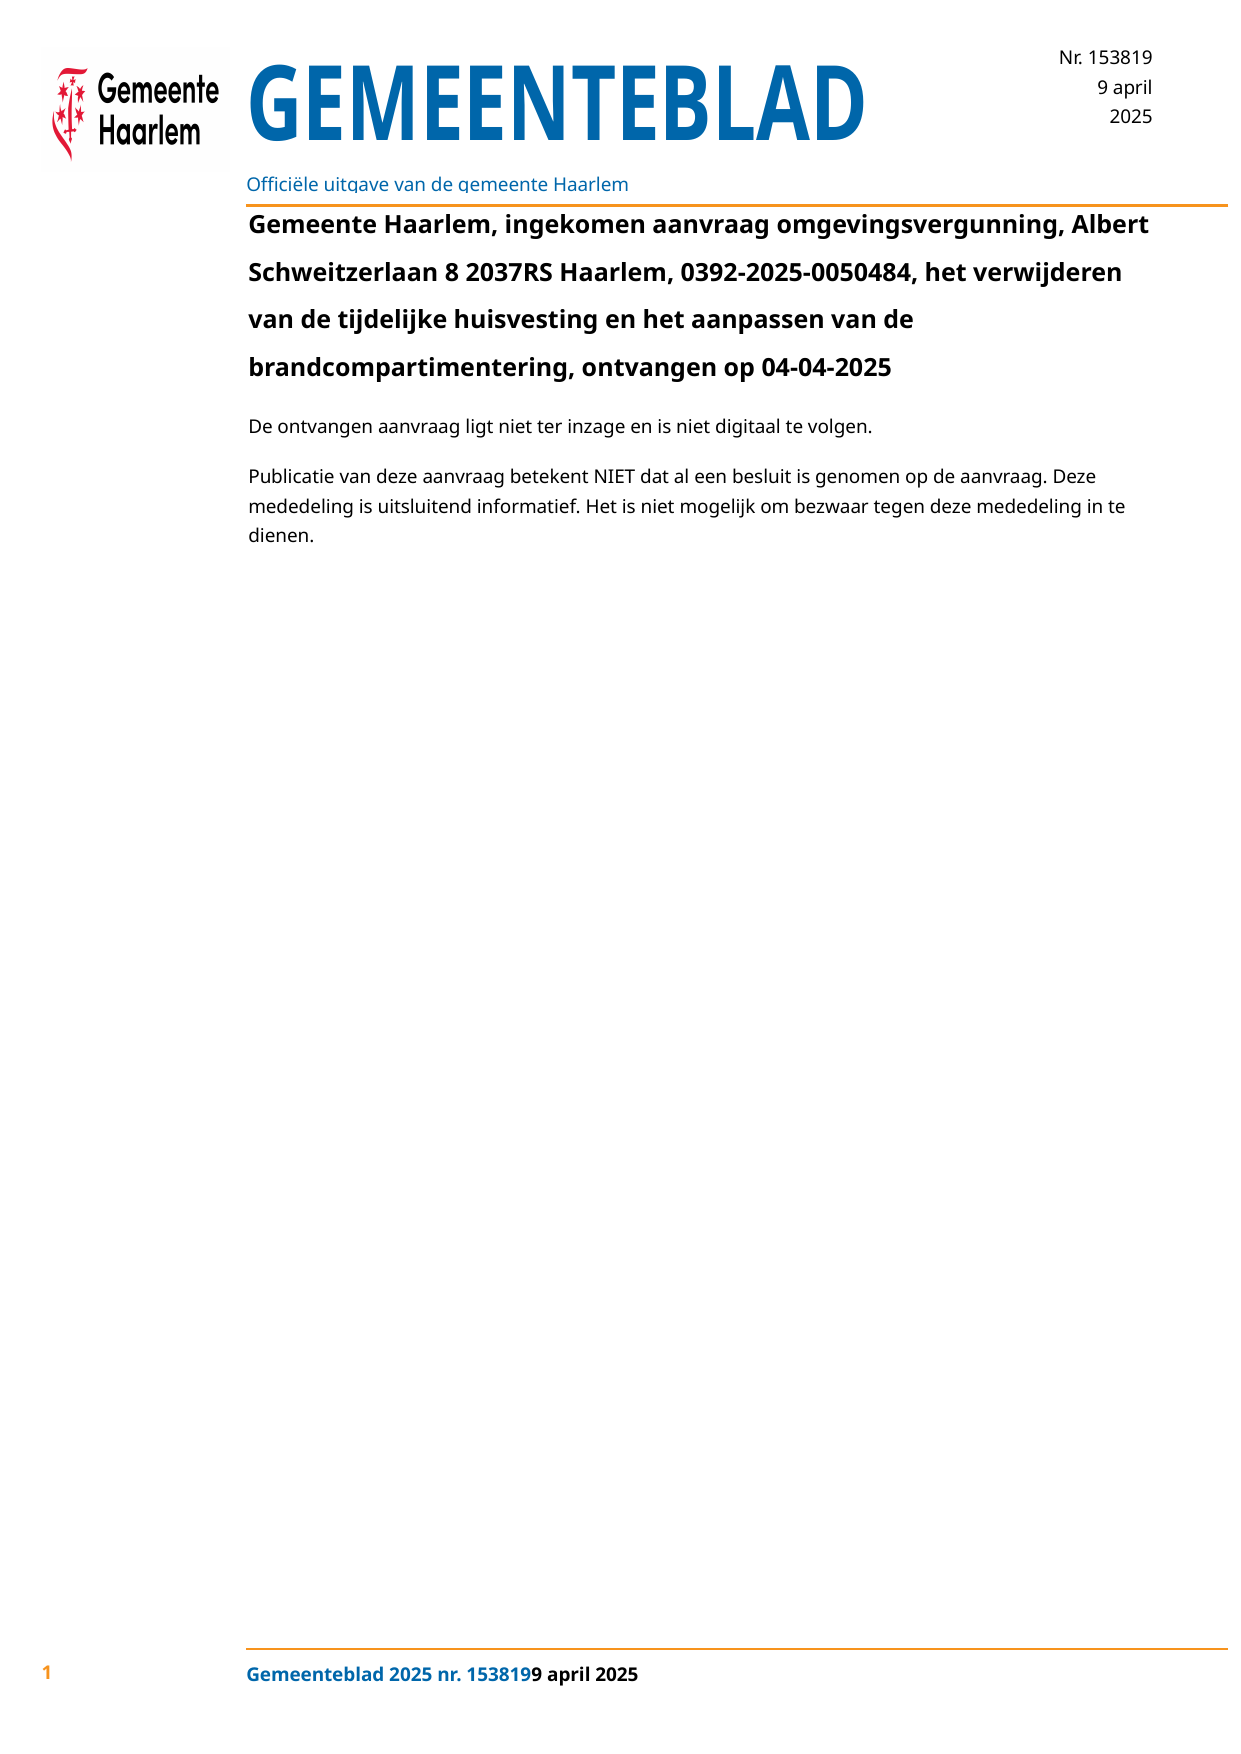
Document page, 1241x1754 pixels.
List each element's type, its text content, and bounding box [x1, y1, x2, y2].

text Publicatie van deze aanvraag betekent NIET dat al een besluit is genomen op de aanvraag. Deze mededeling is uitsluitend informatief. Het is niet mogelijk om bezwaar tegen deze mededeling in te dienen. [248, 463, 1152, 548]
text De ontvangen aanvraag ligt niet ter inzage en is niet digitaal te volgen. [248, 413, 1152, 439]
picture [41, 47, 231, 172]
text Gemeente Haarlem, ingekomen aanvraag omgevingsvergunning, Albert Schweitzerlaan 8 2037RS Haarlem, 0392-2025-0050484, het verwijderen van de tijdelijke huisvesting en het aanpassen van de brandcompartimentering, ontvangen op 04-04-2025 [248, 207, 1152, 384]
